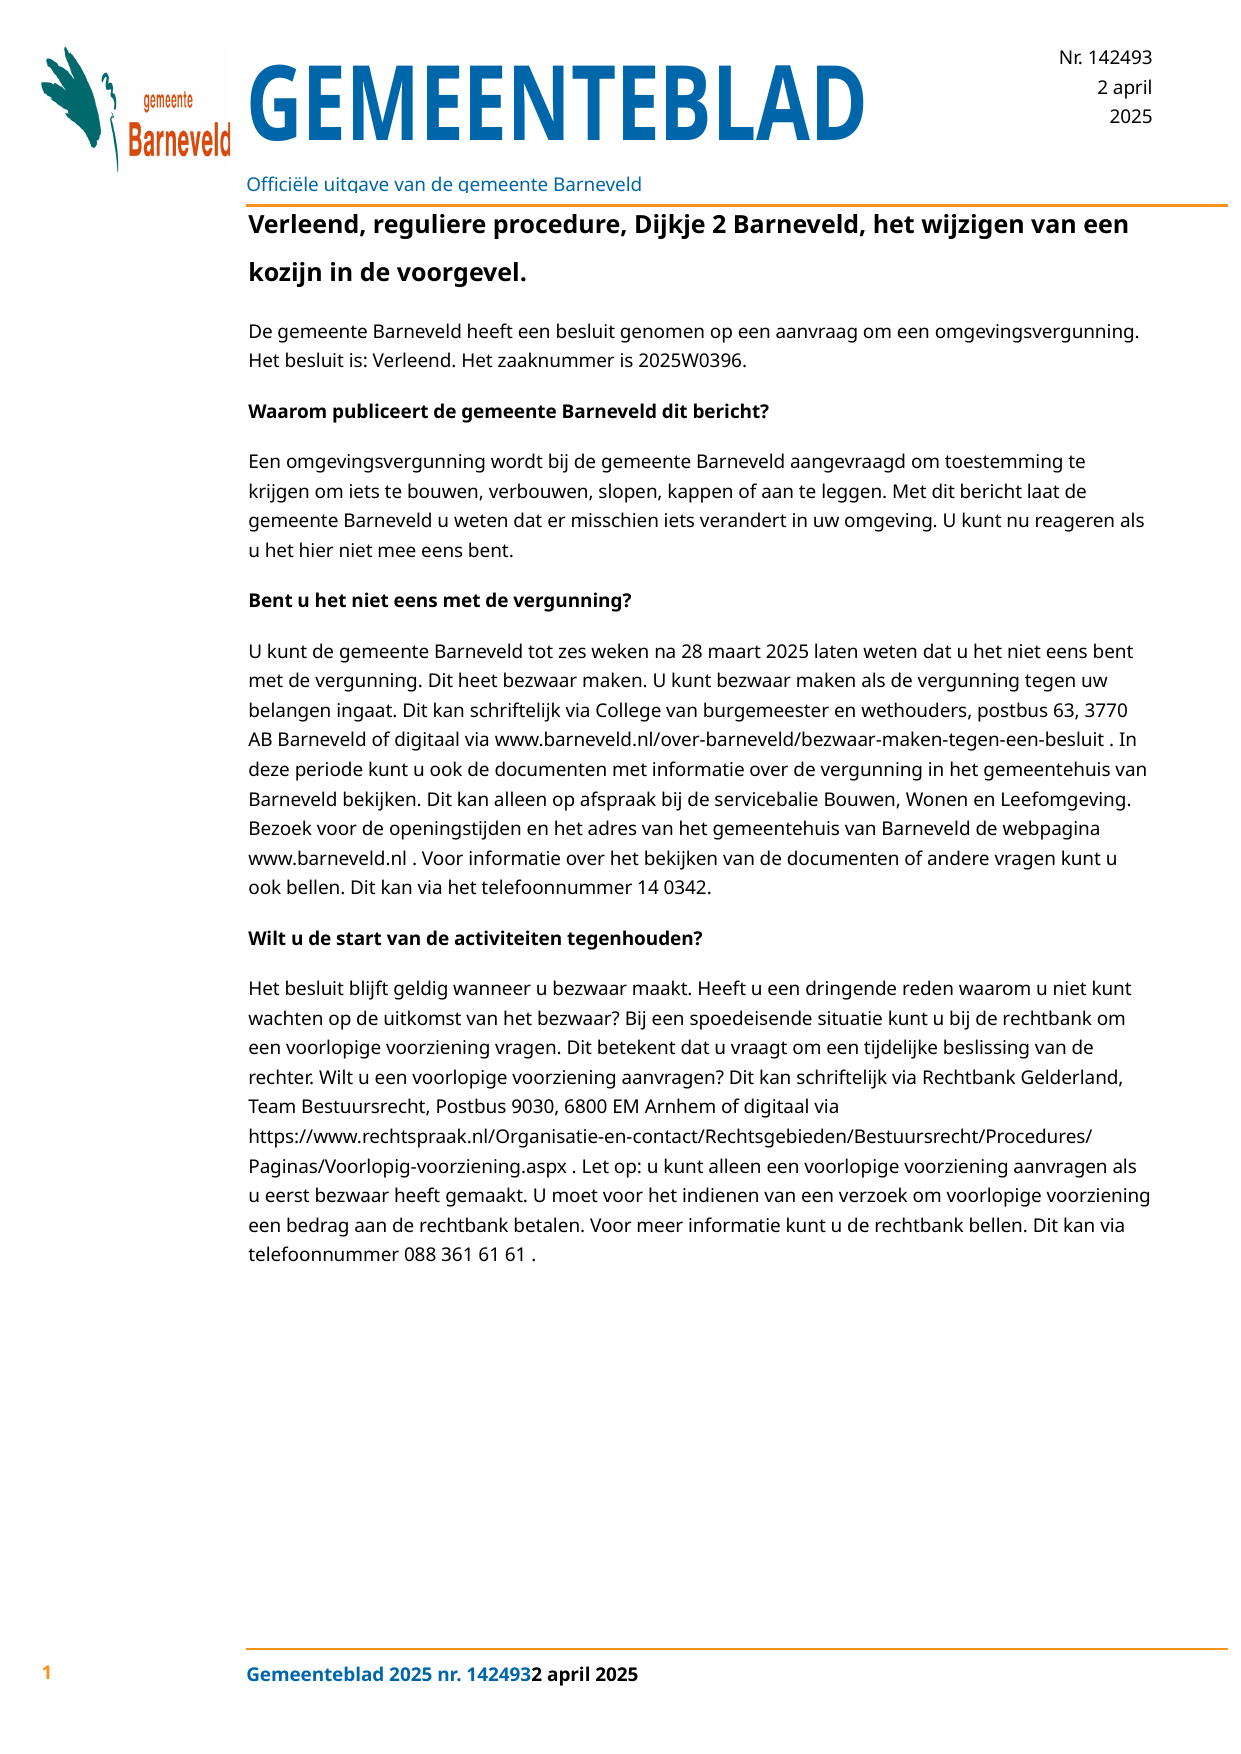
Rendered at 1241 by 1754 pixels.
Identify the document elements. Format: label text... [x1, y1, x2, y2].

text Waarom publiceert de gemeente Barneveld dit bericht? [248, 398, 1152, 424]
text Wilt u de start van de activiteiten tegenhouden? [248, 925, 1152, 951]
text Het besluit blijft geldig wanneer u bezwaar maakt. Heeft u een dringende reden waarom u niet kunt wachten op de uitkomst van het bezwaar? Bij een spoedeisende situatie kunt u bij de rechtbank om een voorlopige voorziening vragen. Dit betekent dat u vraagt om een tijdelijke beslissing van de rechter. Wilt u een voorlopige voorziening aanvragen? Dit kan schriftelijk via Rechtbank Gelderland, Team Bestuursrecht, Postbus 9030, 6800 EM Arnhem of digitaal via https://www.rechtspraak.nl/Organisatie-en-contact/Rechtsgebieden/Bestuursrecht/Procedures/Paginas/Voorlopig-voorziening.aspx . Let op: u kunt alleen een voorlopige voorziening aanvragen als u eerst bezwaar heeft gemaakt. U moet voor het indienen van een verzoek om voorlopige voorziening een bedrag aan de rechtbank betalen. Voor meer informatie kunt u de rechtbank bellen. Dit kan via telefoonnummer 088 361 61 61 . [248, 975, 1152, 1267]
text Bent u het niet eens met de vergunning? [248, 587, 1152, 613]
text De gemeente Barneveld heeft een besluit genomen op een aanvraag om een omgevingsvergunning. Het besluit is: Verleend. Het zaaknummer is 2025W0396. [248, 318, 1152, 373]
text Een omgevingsvergunning wordt bij de gemeente Barneveld aangevraagd om toestemming te krijgen om iets te bouwen, verbouwen, slopen, kappen of aan te leggen. Met dit bericht laat de gemeente Barneveld u weten dat er misschien iets verandert in uw omgeving. U kunt nu reageren als u het hier niet mee eens bent. [248, 448, 1152, 563]
picture [41, 47, 231, 172]
text Verleend, reguliere procedure, Dijkje 2 Barneveld, het wijzigen van een kozijn in de voorgevel. [248, 207, 1152, 288]
text U kunt de gemeente Barneveld tot zes weken na 28 maart 2025 laten weten dat u het niet eens bent met de vergunning. Dit heet bezwaar maken. U kunt bezwaar maken als de vergunning tegen uw belangen ingaat. Dit kan schriftelijk via College van burgemeester en wethouders, postbus 63, 3770 AB Barneveld of digitaal via www.barneveld.nl/over-barneveld/bezwaar-maken-tegen-een-besluit . In deze periode kunt u ook de documenten met informatie over de vergunning in het gemeentehuis van Barneveld bekijken. Dit kan alleen op afspraak bij de servicebalie Bouwen, Wonen en Leefomgeving. Bezoek voor de openingstijden en het adres van het gemeentehuis van Barneveld de webpagina www.barneveld.nl . Voor informatie over het bekijken van de documenten of andere vragen kunt u ook bellen. Dit kan via het telefoonnummer 14 0342. [248, 638, 1152, 900]
